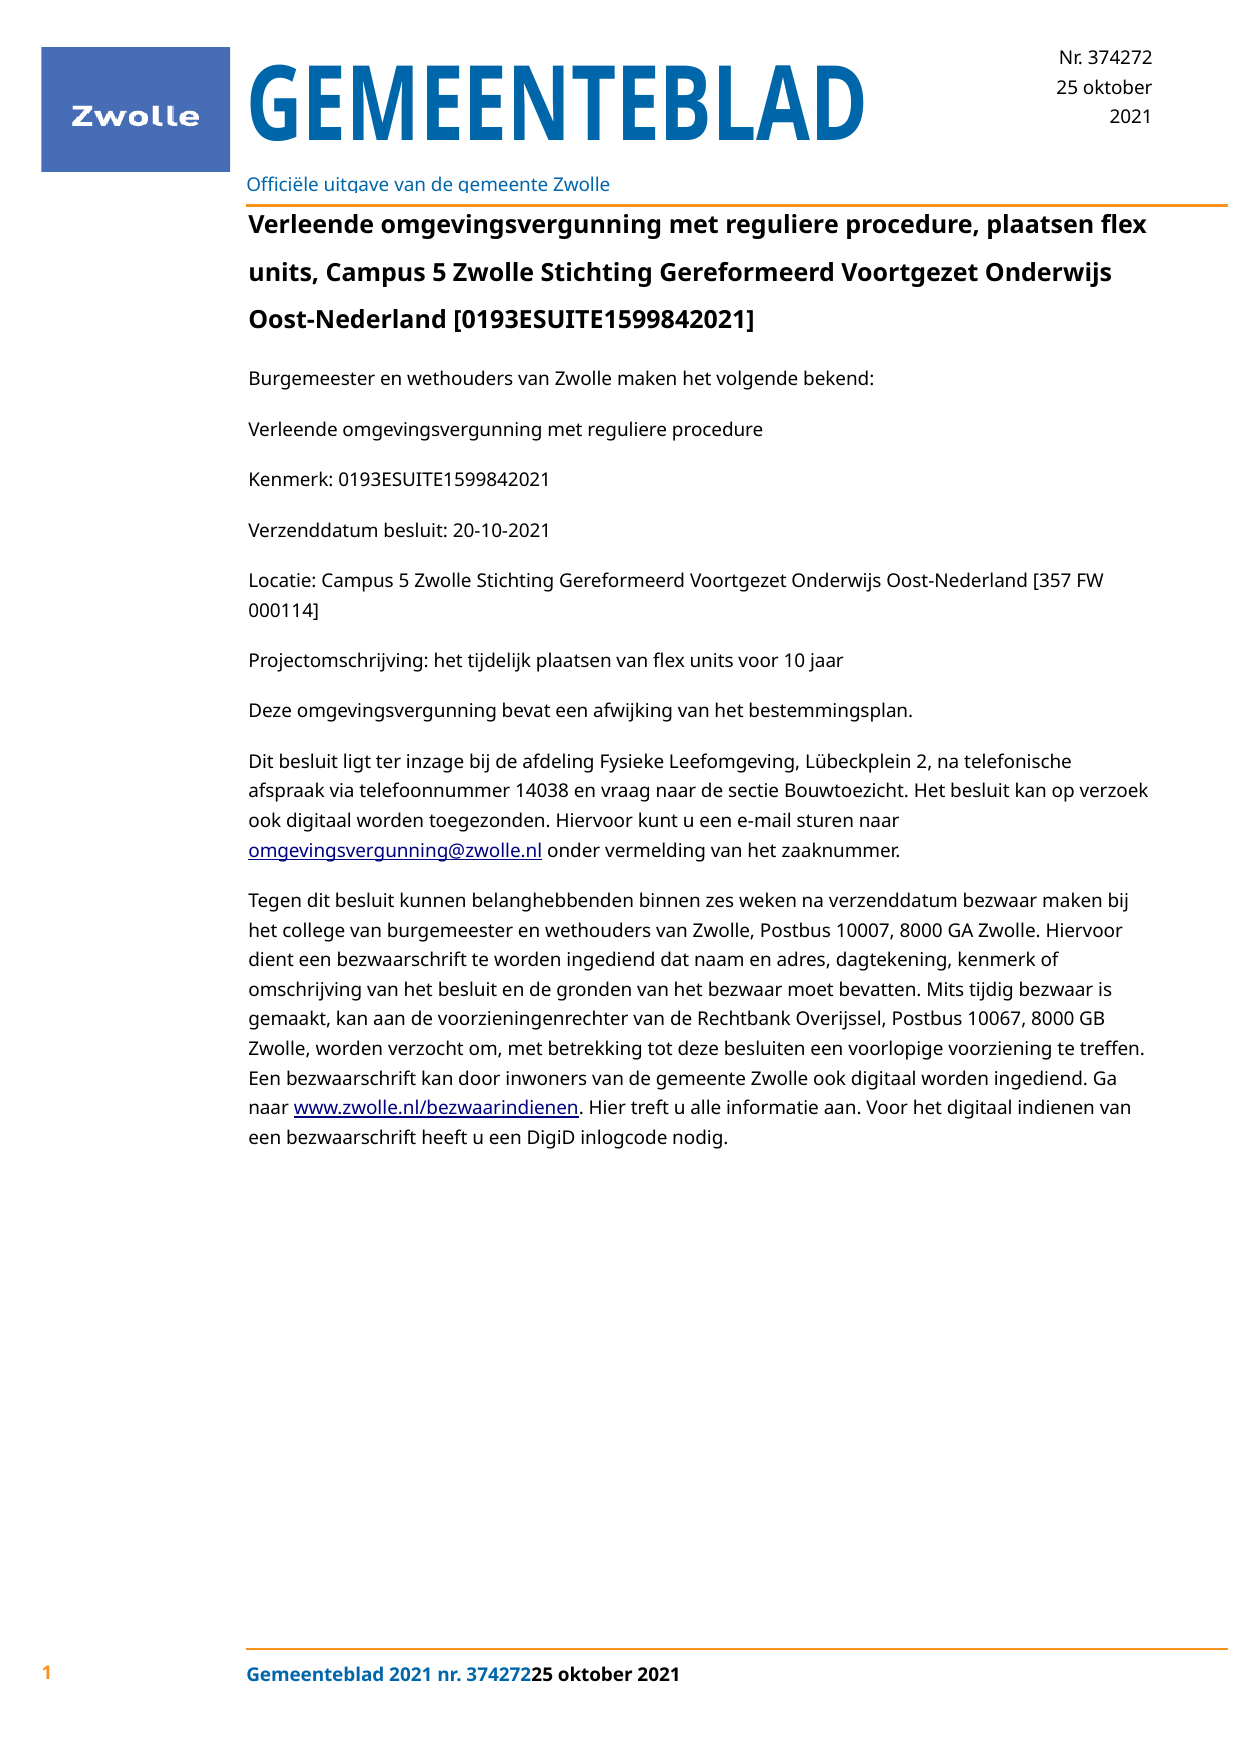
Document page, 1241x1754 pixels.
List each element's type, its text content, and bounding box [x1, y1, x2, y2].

text Locatie: Campus 5 Zwolle Stichting Gereformeerd Voortgezet Onderwijs Oost-Nederland [357 FW 000114] [248, 567, 1152, 622]
text Dit besluit ligt ter inzage bij de afdeling Fysieke Leefomgeving, Lübeckplein 2, na telefonische afspraak via telefoonnummer 14038 en vraag naar de sectie Bouwtoezicht. Het besluit kan op verzoek ook digitaal worden toegezonden. Hiervoor kunt u een e-mail sturen naar omgevingsvergunning@zwolle.nl onder vermelding van het zaaknummer. [248, 748, 1152, 862]
text Projectomschrijving: het tijdelijk plaatsen van flex units voor 10 jaar [248, 647, 1152, 673]
text Verzenddatum besluit: 20-10-2021 [248, 517, 1152, 542]
text Tegen dit besluit kunnen belanghebbenden binnen zes weken na verzenddatum bezwaar maken bij het college van burgemeester en wethouders van Zwolle, Postbus 10007, 8000 GA Zwolle. Hiervoor dient een bezwaarschrift te worden ingediend dat naam en adres, dagtekening, kenmerk of omschrijving van het besluit en de gronden van het bezwaar moet bevatten. Mits tijdig bezwaar is gemaakt, kan aan de voorzieningenrechter van de Rechtbank Overijssel, Postbus 10067, 8000 GB Zwolle, worden verzocht om, met betrekking tot deze besluiten een voorlopige voorziening te treffen. Een bezwaarschrift kan door inwoners van de gemeente Zwolle ook digitaal worden ingediend. Ga naar www.zwolle.nl/bezwaarindienen. Hier treft u alle informatie aan. Voor het digitaal indienen van een bezwaarschrift heeft u een DigiD inlogcode nodig. [248, 887, 1152, 1149]
text Verleende omgevingsvergunning met reguliere procedure [248, 416, 1152, 442]
text Kenmerk: 0193ESUITE1599842021 [248, 466, 1152, 492]
text Verleende omgevingsvergunning met reguliere procedure, plaatsen flex units, Campus 5 Zwolle Stichting Gereformeerd Voortgezet Onderwijs Oost-Nederland [0193ESUITE1599842021] [248, 207, 1152, 336]
text Burgemeester en wethouders van Zwolle maken het volgende bekend: [248, 366, 1152, 391]
picture [41, 47, 231, 172]
text Deze omgevingsvergunning bevat een afwijking van het bestemmingsplan. [248, 698, 1152, 723]
